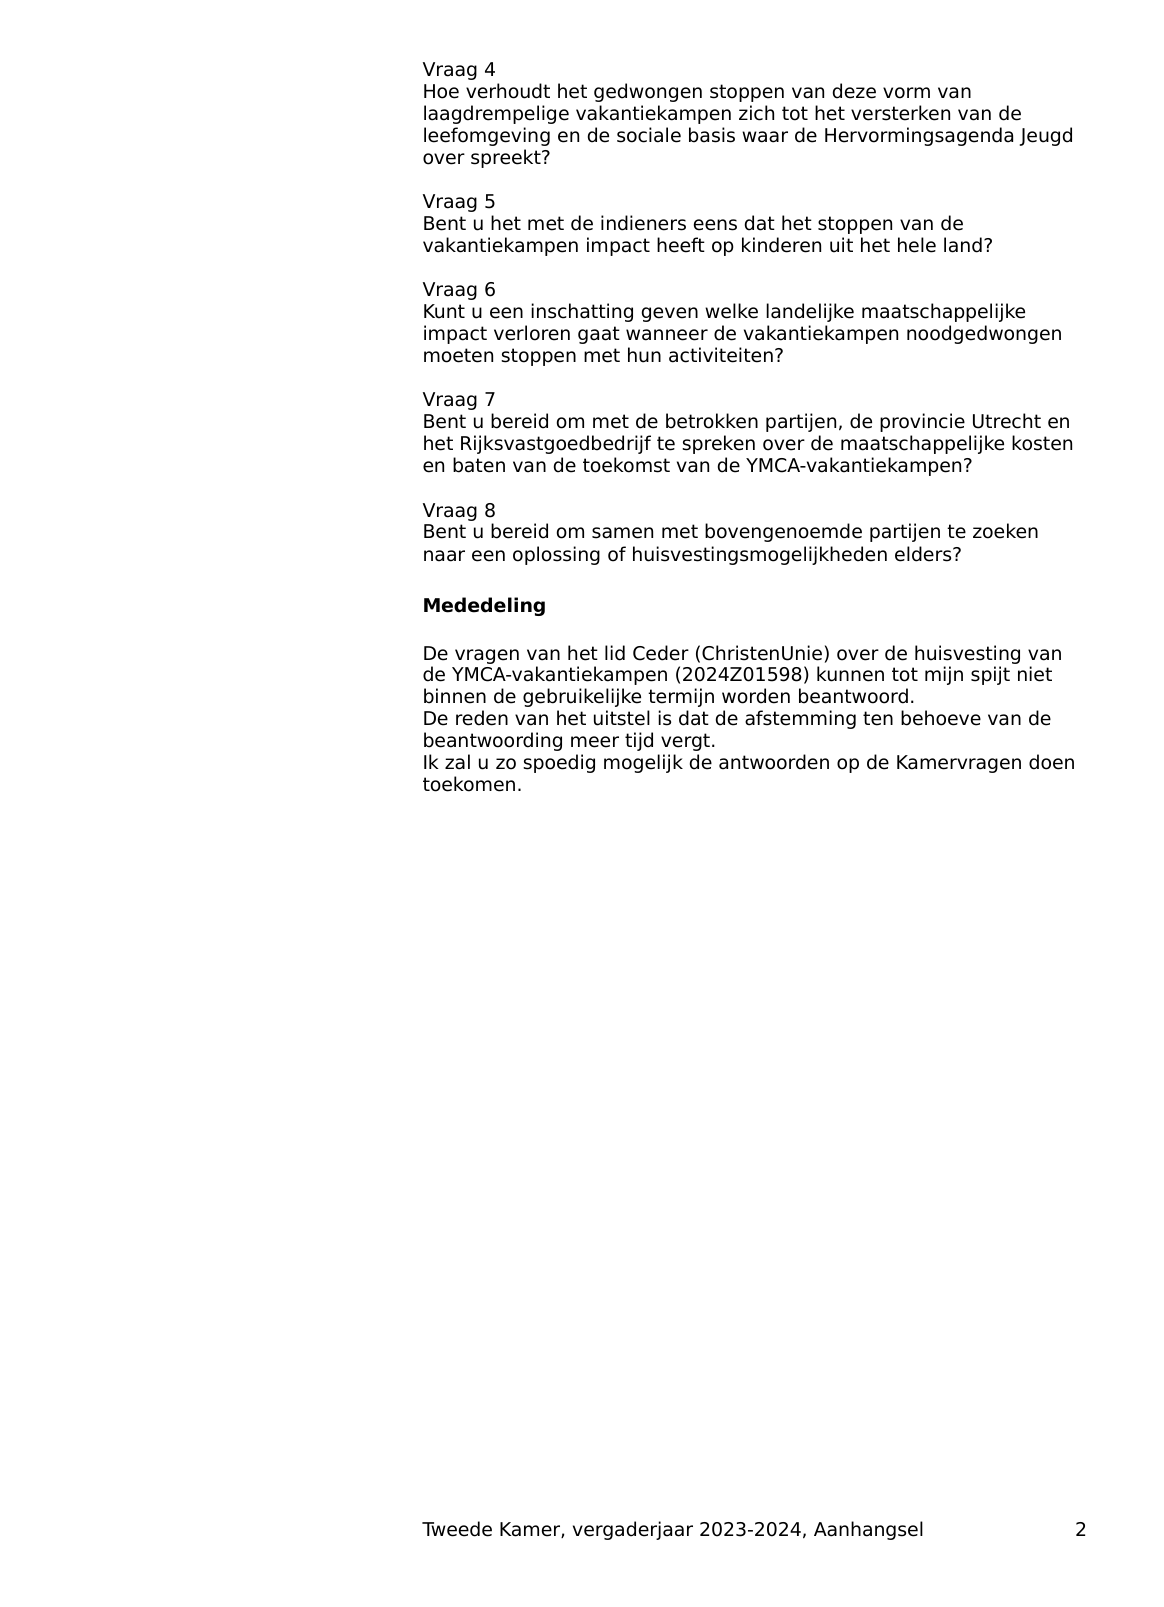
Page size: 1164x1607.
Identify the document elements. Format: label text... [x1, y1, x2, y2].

text Bent u bereid om samen met bovengenoemde partijen te zoeken naar een oplossing of huisvestingsmogelijkheden elders? [422, 521, 1087, 565]
subtitle Mededeling [422, 595, 1087, 617]
text Bent u bereid om met de betrokken partijen, de provincie Utrecht en het Rijksvastgoedbedrijf te spreken over de maatschappelijke kosten en baten van de toekomst van de YMCA-vakantiekampen? [422, 411, 1087, 477]
text Kunt u een inschatting geven welke landelijke maatschappelijke impact verloren gaat wanneer de vakantiekampen noodgedwongen moeten stoppen met hun activiteiten? [422, 301, 1087, 367]
text De vragen van het lid Ceder (ChristenUnie) over de huisvesting van de YMCA-vakantiekampen (2024Z01598) kunnen tot mijn spijt niet binnen de gebruikelijke termijn worden beantwoord. [422, 642, 1087, 708]
text Bent u het met de indieners eens dat het stoppen van de vakantiekampen impact heeft op kinderen uit het hele land? [422, 213, 1087, 257]
text Vraag 8 [422, 499, 1087, 521]
text Vraag 7 [422, 389, 1087, 411]
text Vraag 4 [422, 59, 1087, 81]
text Vraag 6 [422, 279, 1087, 301]
text De reden van het uitstel is dat de afstemming ten behoeve van de beantwoording meer tijd vergt. [422, 708, 1087, 752]
text Hoe verhoudt het gedwongen stoppen van deze vorm van laagdrempelige vakantiekampen zich tot het versterken van de leefomgeving en de sociale basis waar de Hervormingsagenda Jeugd over spreekt? [422, 81, 1087, 169]
text Vraag 5 [422, 191, 1087, 213]
text Ik zal u zo spoedig mogelijk de antwoorden op de Kamervragen doen toekomen. [422, 752, 1087, 796]
